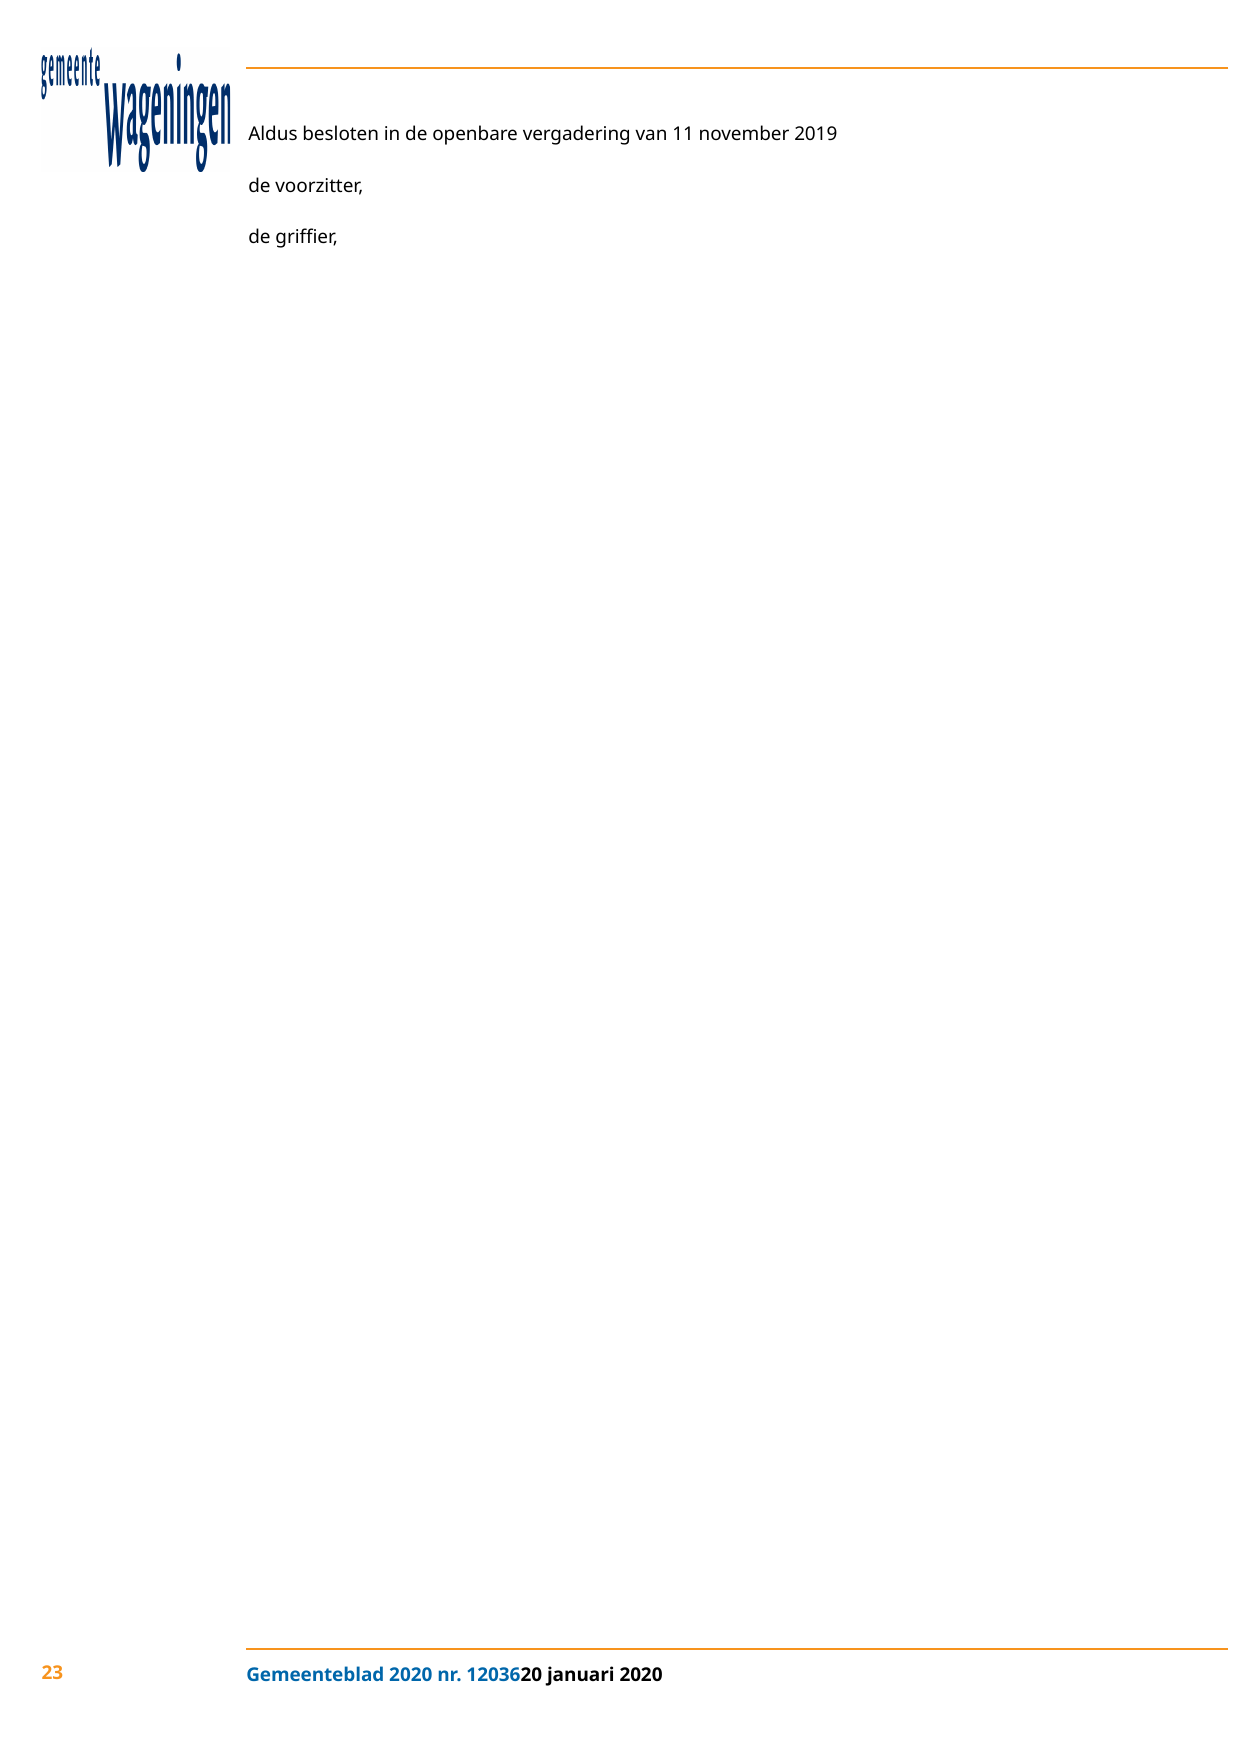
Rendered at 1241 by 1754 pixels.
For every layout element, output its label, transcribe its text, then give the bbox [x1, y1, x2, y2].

text Aldus besloten in de openbare vergadering van 11 november 2019 [248, 121, 1152, 146]
text de griffier, [248, 223, 1152, 249]
picture [41, 47, 231, 172]
text de voorzitter, [248, 172, 1152, 198]
